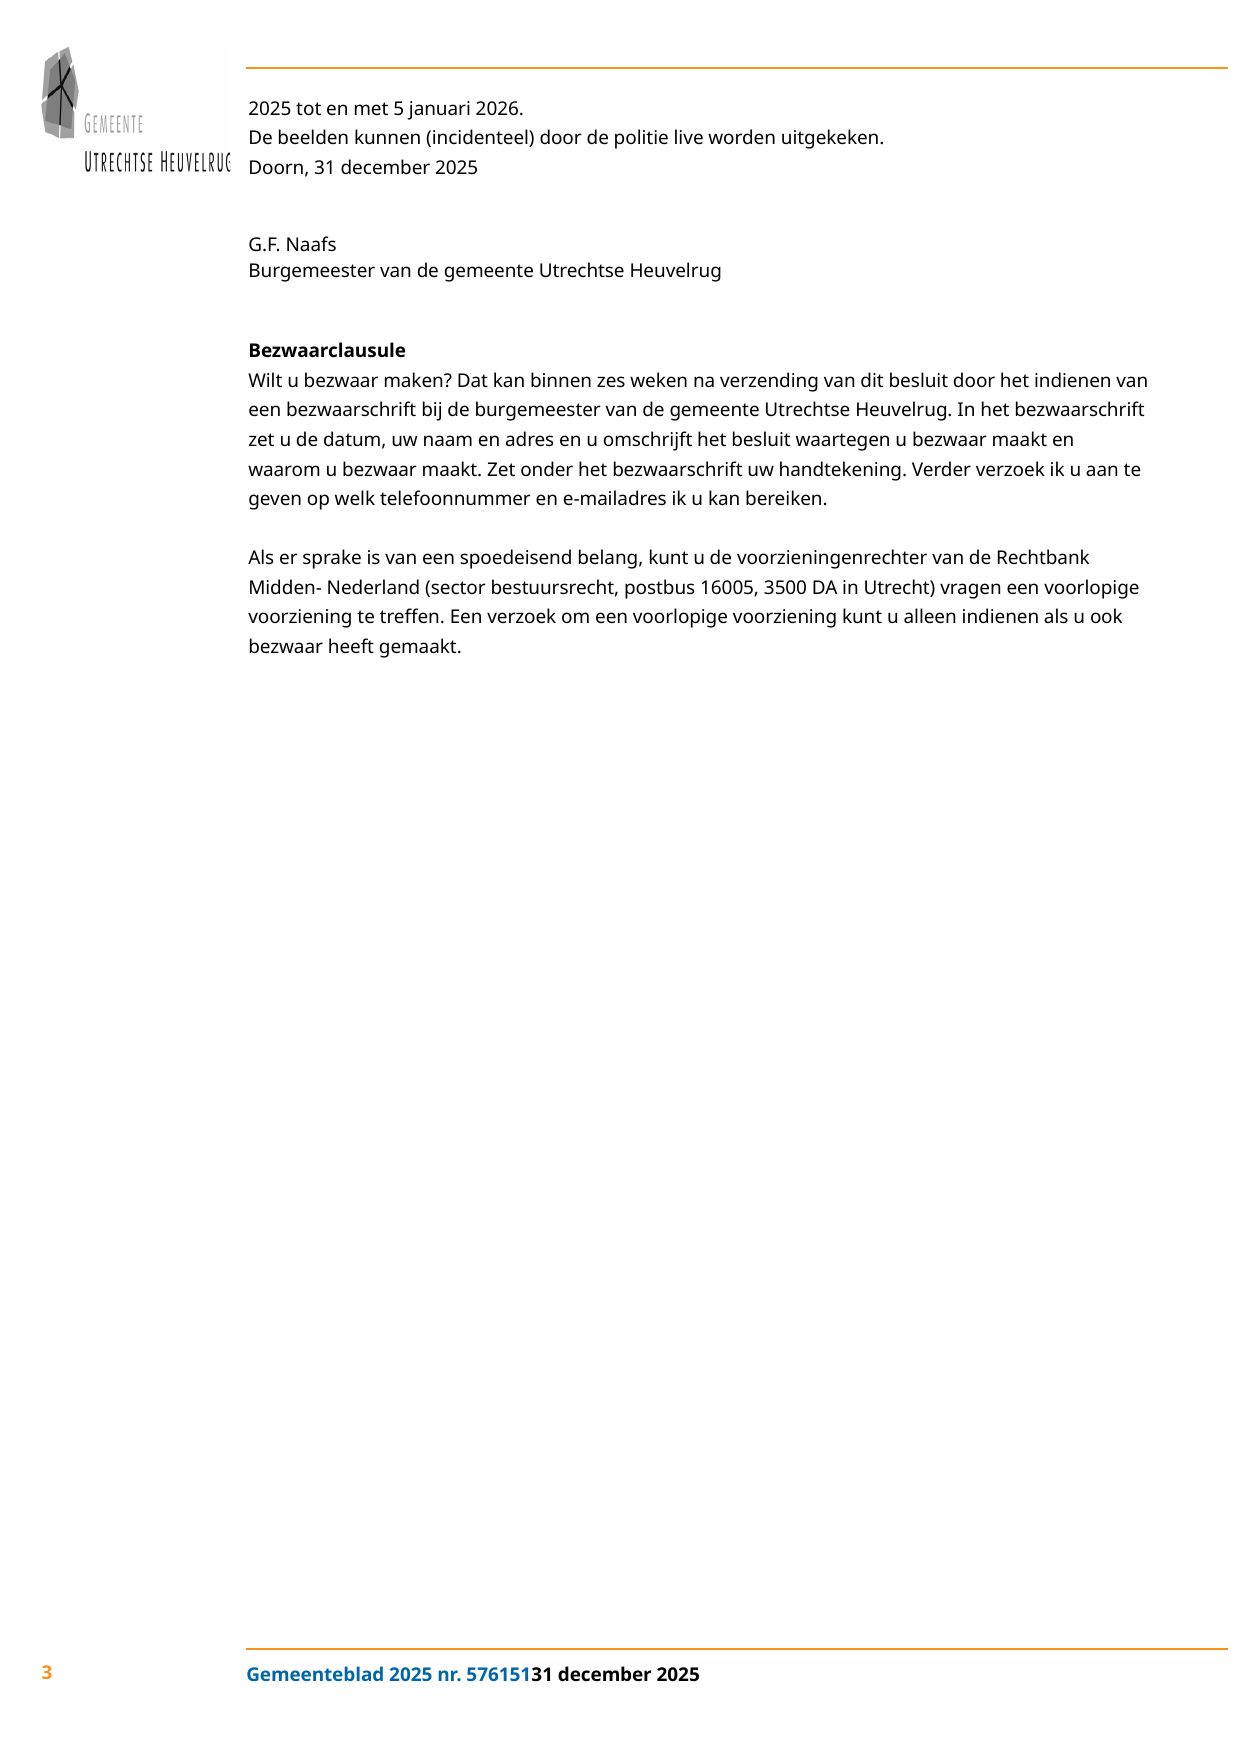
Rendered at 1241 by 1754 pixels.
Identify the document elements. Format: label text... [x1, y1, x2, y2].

text Als er sprake is van een spoedeisend belang, kunt u de voorzieningenrechter van de Rechtbank Midden- Nederland (sector bestuursrecht, postbus 16005, 3500 DA in Utrecht) vragen een voorlopige voorziening te treffen. Een verzoek om een voorlopige voorziening kunt u alleen indienen als u ook bezwaar heeft gemaakt. [248, 544, 1152, 659]
text Burgemeester van de gemeente Utrechtse Heuvelrug [248, 257, 1152, 283]
text Doorn, 31 december 2025 [248, 154, 1152, 180]
text Wilt u bezwaar maken? Dat kan binnen zes weken na verzending van dit besluit door het indienen van een bezwaarschrift bij de burgemeester van de gemeente Utrechtse Heuvelrug. In het bezwaarschrift zet u de datum, uw naam en adres en u omschrijft het besluit waartegen u bezwaar maakt en waarom u bezwaar maakt. Zet onder het bezwaarschrift uw handtekening. Verder verzoek ik u aan te geven op welk telefoonnummer en e-mailadres ik u kan bereiken. [248, 367, 1152, 511]
text 2025 tot en met 5 januari 2026. [248, 95, 1152, 121]
text G.F. Naafs [248, 231, 1152, 257]
text Bezwaarclausule [248, 337, 1152, 363]
text De beelden kunnen (incidenteel) door de politie live worden uitgekeken. [248, 124, 1152, 150]
picture [41, 47, 231, 172]
